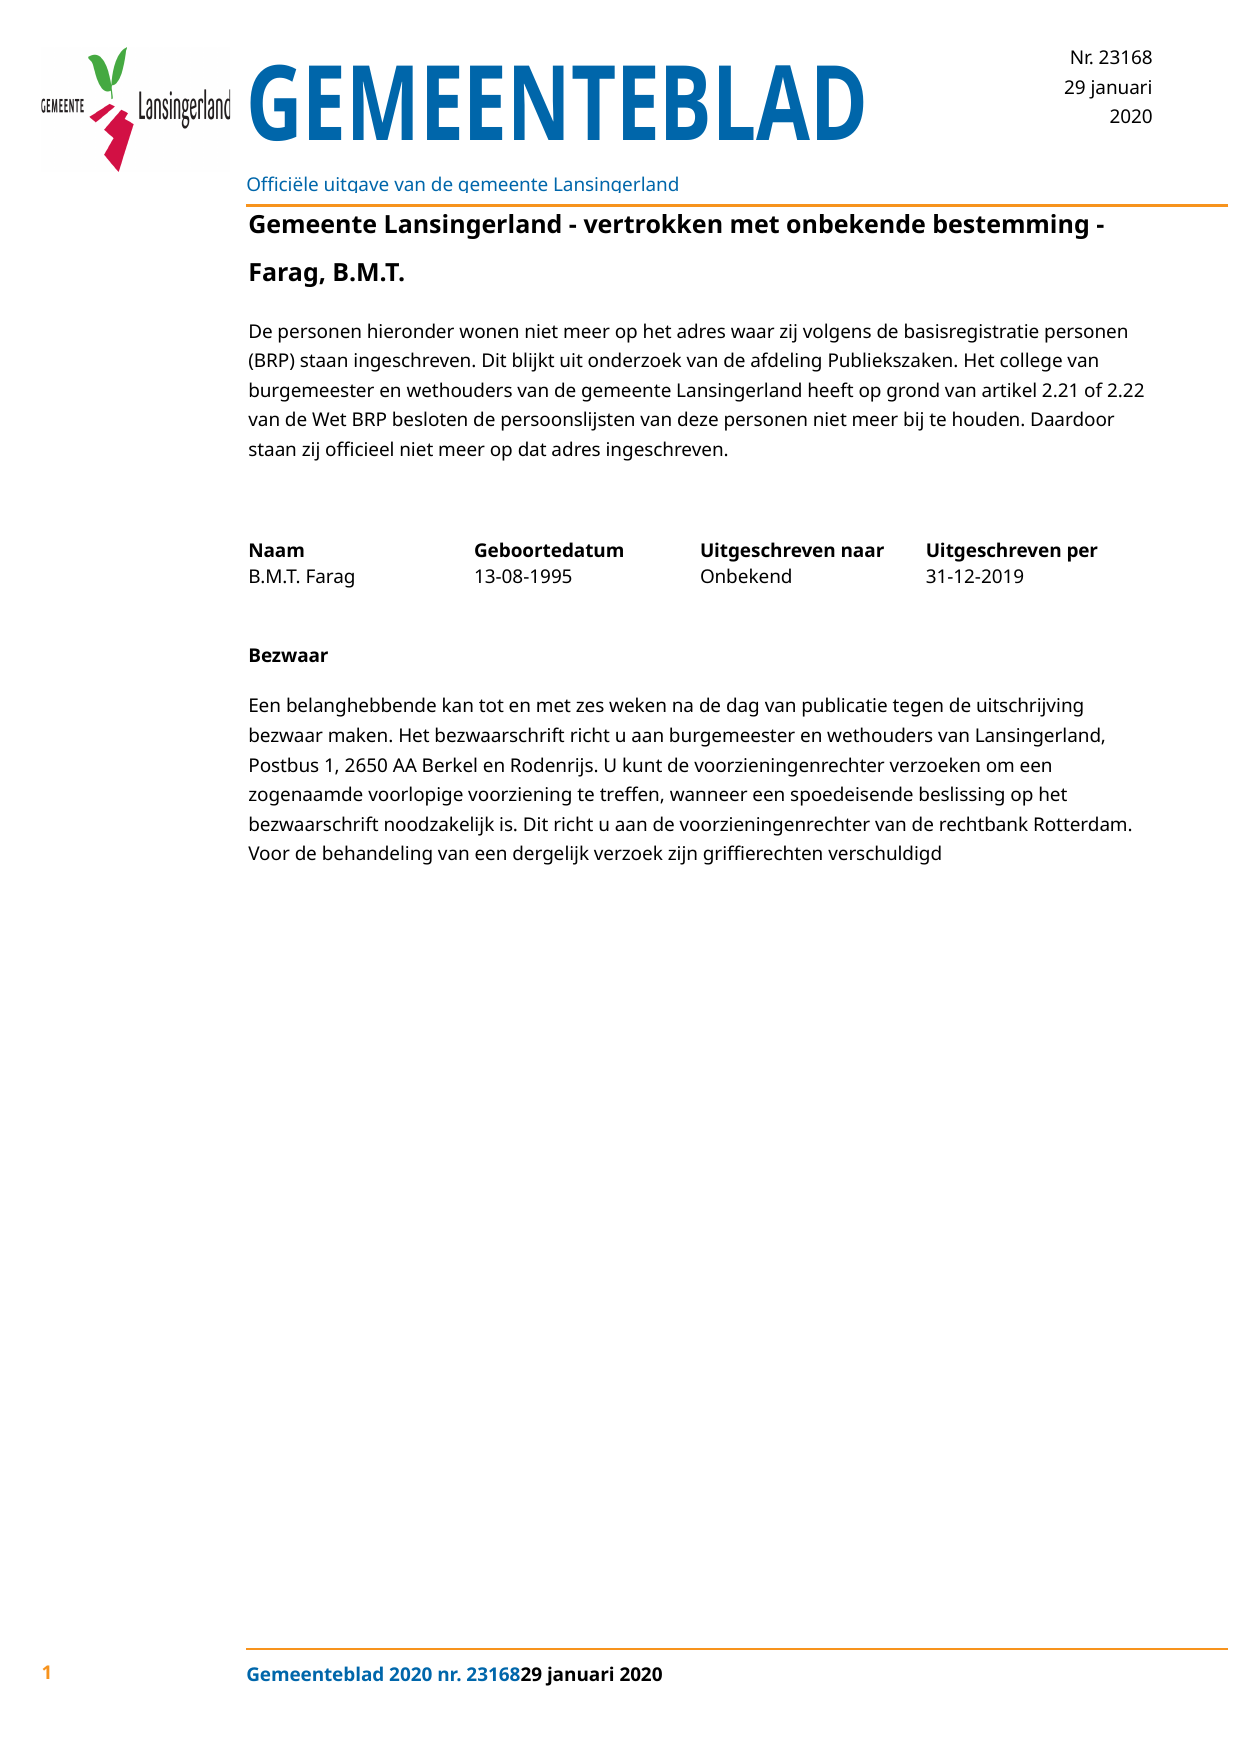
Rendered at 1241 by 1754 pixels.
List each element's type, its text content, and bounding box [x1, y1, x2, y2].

table_cell 31-12-2019 [926, 563, 1152, 589]
text Gemeente Lansingerland - vertrokken met onbekende bestemming - Farag, B.M.T. [248, 207, 1152, 288]
table_cell 13-08-1995 [474, 563, 700, 589]
table_cell B.M.T. Farag [248, 563, 474, 589]
table_header Naam [248, 537, 474, 563]
table_header Uitgeschreven per [926, 537, 1152, 563]
table_cell Onbekend [700, 563, 926, 589]
table_header Uitgeschreven naar [700, 537, 926, 563]
text Een belanghebbende kan tot en met zes weken na de dag van publicatie tegen de uitschrijving bezwaar maken. Het bezwaarschrift richt u aan burgemeester en wethouders van Lansingerland, Postbus 1, 2650 AA Berkel en Rodenrijs. U kunt de voorzieningenrechter verzoeken om een zogenaamde voorlopige voorziening te treffen, wanneer een spoedeisende beslissing op het bezwaarschrift noodzakelijk is. Dit richt u aan de voorzieningenrechter van de rechtbank Rotterdam. Voor de behandeling van een dergelijk verzoek zijn griffierechten verschuldigd [248, 693, 1152, 866]
picture [41, 47, 231, 172]
text Bezwaar [248, 642, 1152, 668]
text De personen hieronder wonen niet meer op het adres waar zij volgens de basisregistratie personen (BRP) staan ingeschreven. Dit blijkt uit onderzoek van de afdeling Publiekszaken. Het college van burgemeester en wethouders van de gemeente Lansingerland heeft op grond van artikel 2.21 of 2.22 van de Wet BRP besloten de persoonslijsten van deze personen niet meer bij te houden. Daardoor staan zij officieel niet meer op dat adres ingeschreven. [248, 318, 1152, 462]
table_header Geboortedatum [474, 537, 700, 563]
